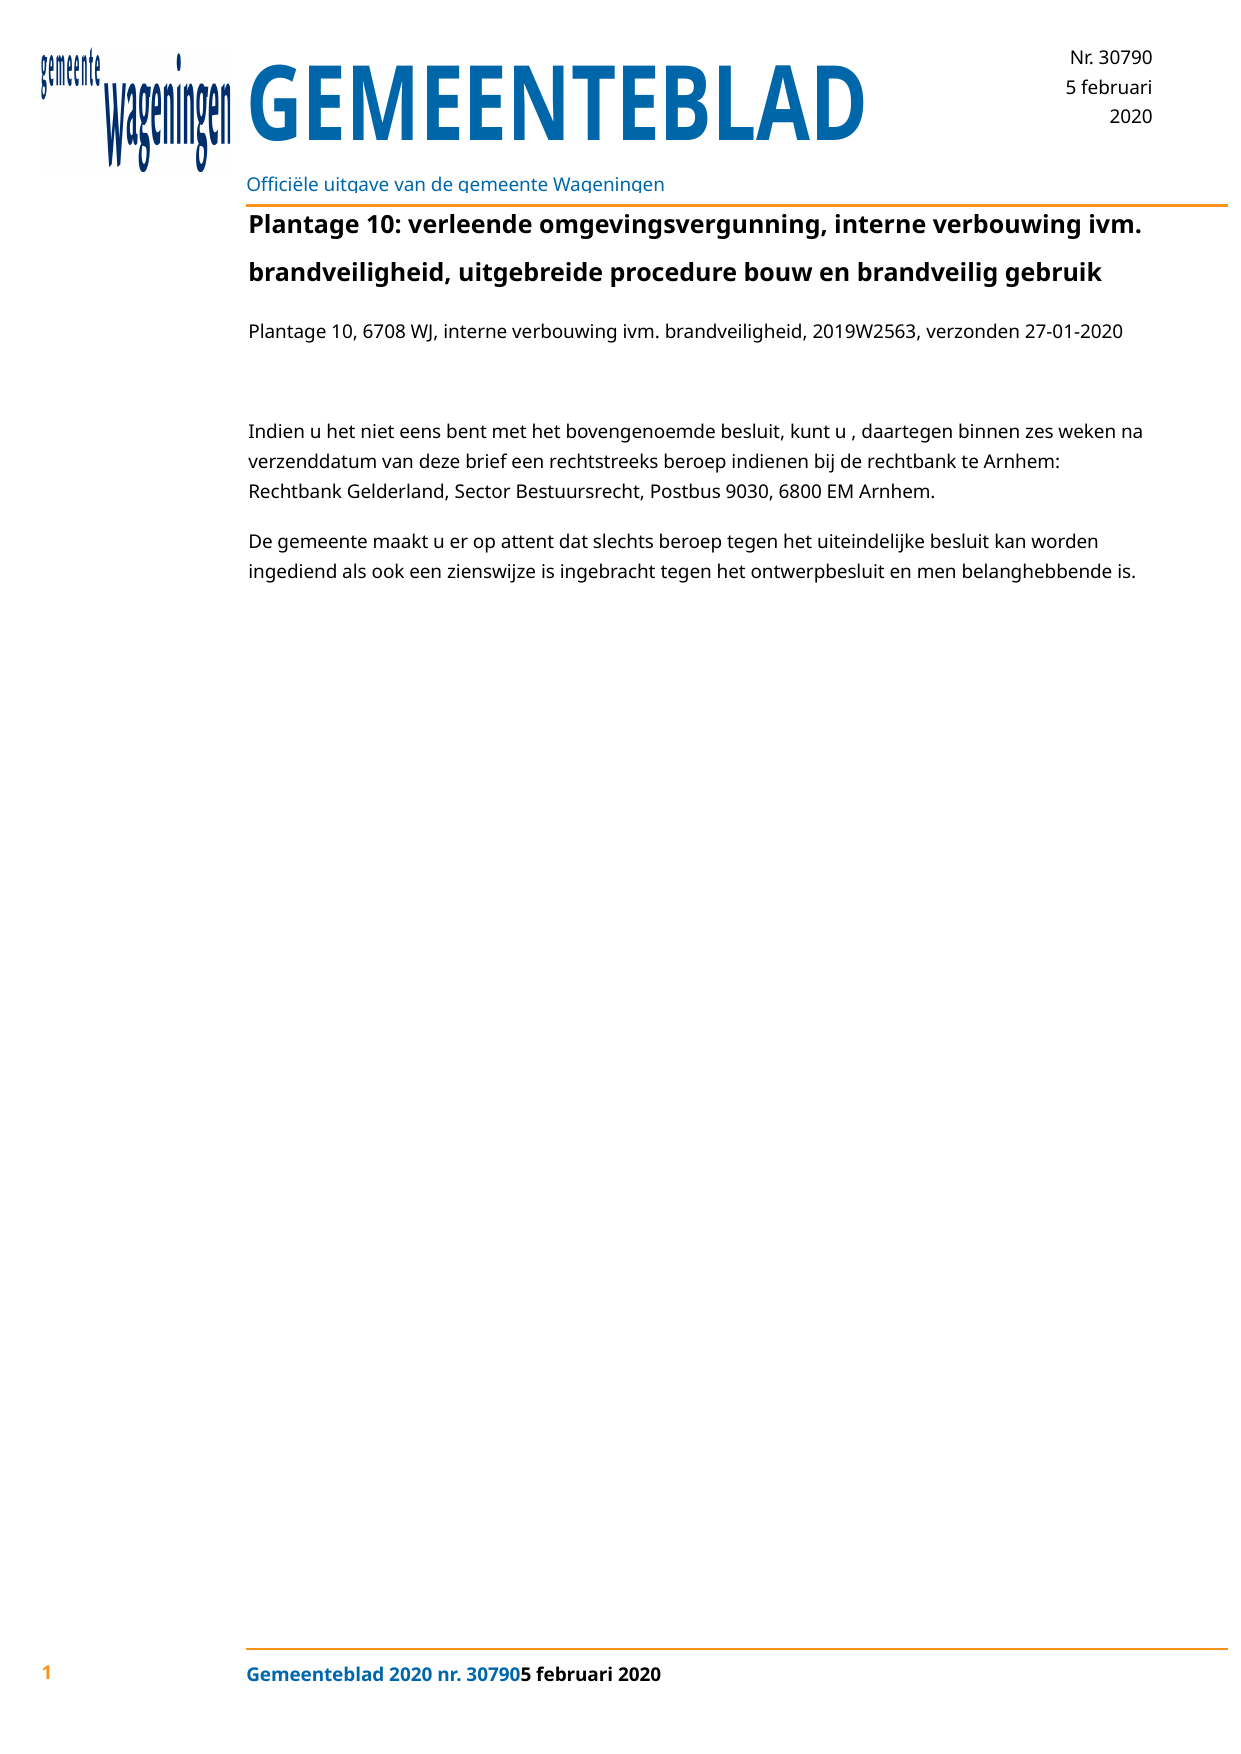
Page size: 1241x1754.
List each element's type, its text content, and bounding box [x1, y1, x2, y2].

picture [41, 47, 231, 172]
text Plantage 10: verleende omgevingsvergunning, interne verbouwing ivm. brandveiligheid, uitgebreide procedure bouw en brandveilig gebruik [248, 207, 1152, 288]
text Plantage 10, 6708 WJ, interne verbouwing ivm. brandveiligheid, 2019W2563, verzonden 27-01-2020 [248, 318, 1152, 344]
text De gemeente maakt u er op attent dat slechts beroep tegen het uiteindelijke besluit kan worden ingediend als ook een zienswijze is ingebracht tegen het ontwerpbesluit en men belanghebbende is. [248, 528, 1152, 584]
text Indien u het niet eens bent met het bovengenoemde besluit, kunt u , daartegen binnen zes weken na verzenddatum van deze brief een rechtstreeks beroep indienen bij de rechtbank te Arnhem: Rechtbank Gelderland, Sector Bestuursrecht, Postbus 9030, 6800 EM Arnhem. [248, 419, 1152, 504]
